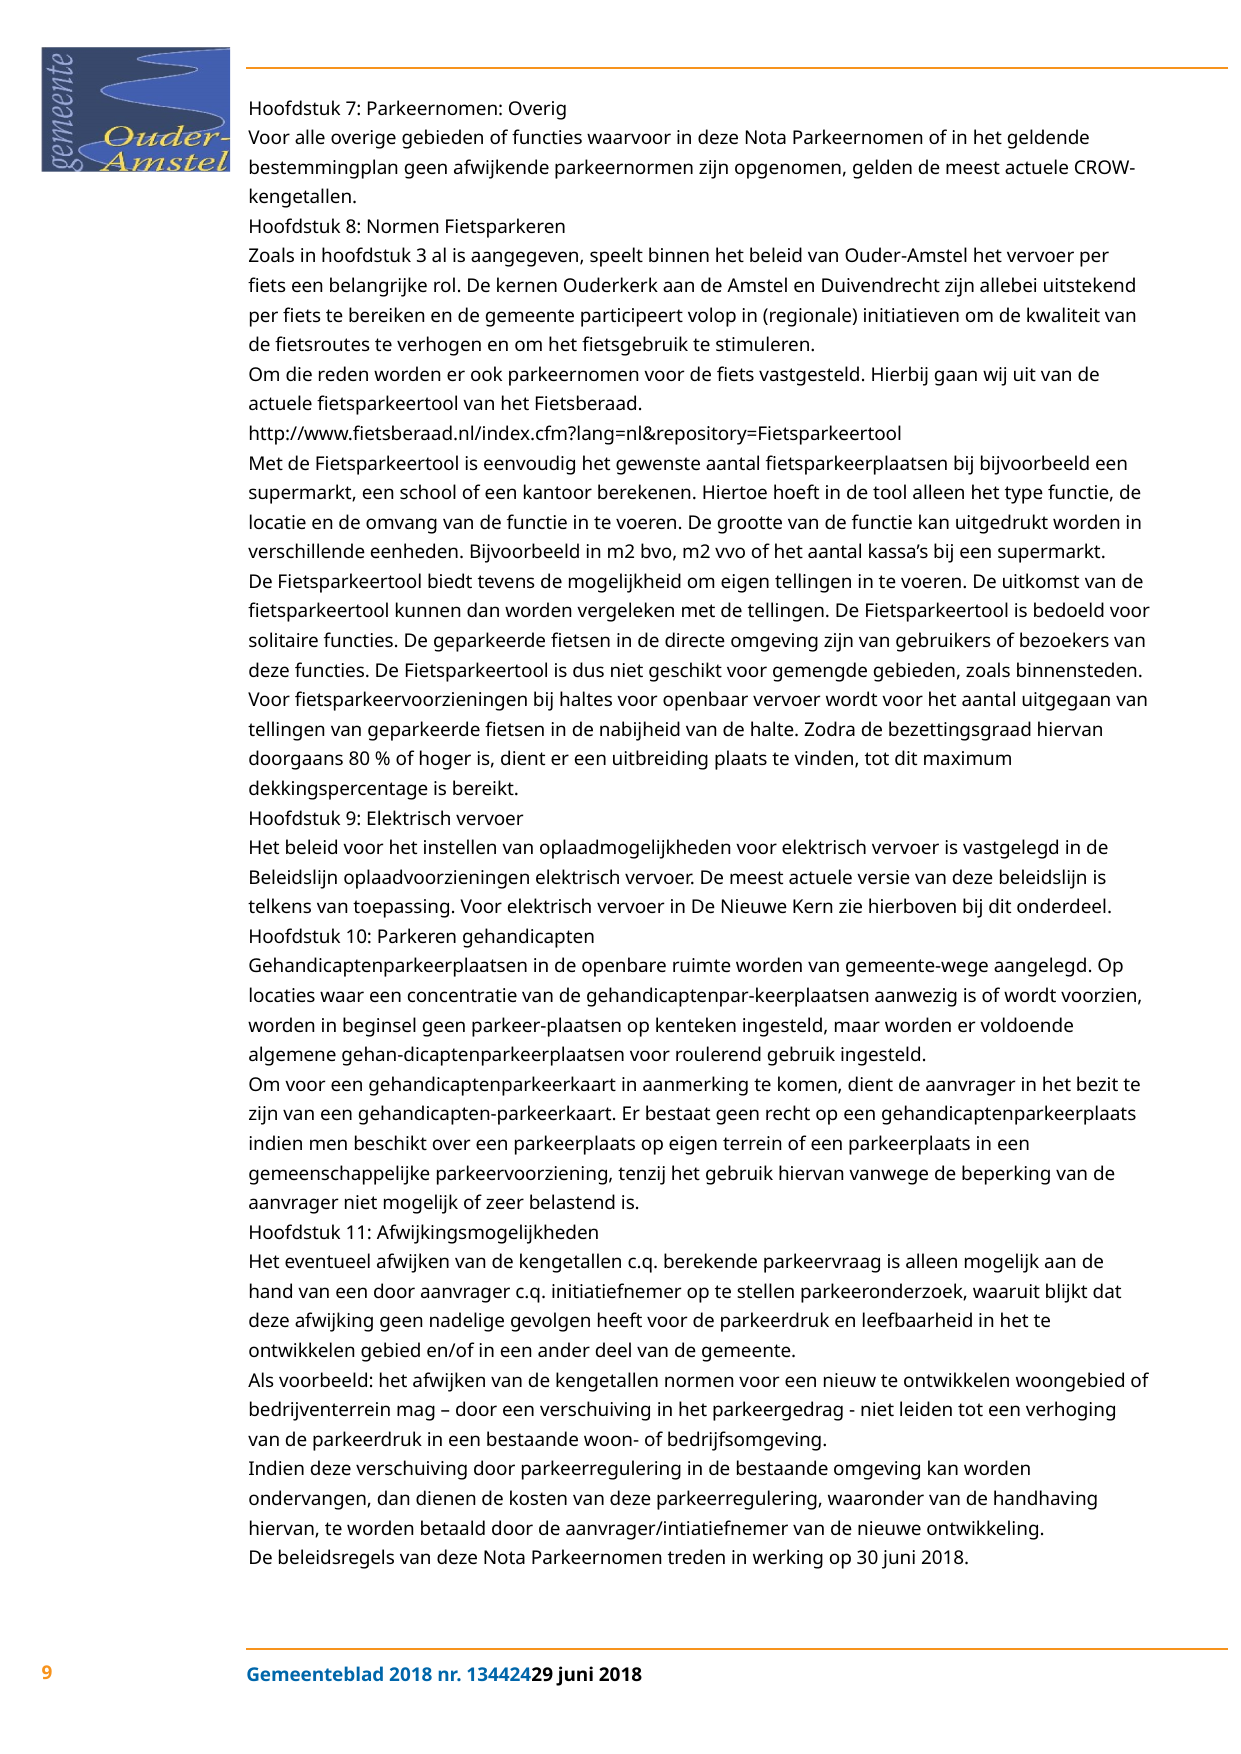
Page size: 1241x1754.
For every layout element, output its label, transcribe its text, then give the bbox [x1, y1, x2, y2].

text Gehandicaptenparkeerplaatsen in de openbare ruimte worden van gemeente-wege aangelegd. Op locaties waar een concentratie van de gehandicaptenpar-keerplaatsen aanwezig is of wordt voorzien, worden in beginsel geen parkeer-plaatsen op kenteken ingesteld, maar worden er voldoende algemene gehan-dicaptenparkeerplaatsen voor roulerend gebruik ingesteld. [248, 953, 1152, 1067]
text De Fietsparkeertool biedt tevens de mogelijkheid om eigen tellingen in te voeren. De uitkomst van de fietsparkeertool kunnen dan worden vergeleken met de tellingen. De Fietsparkeertool is bedoeld voor solitaire functies. De geparkeerde fietsen in de directe omgeving zijn van gebruikers of bezoekers van deze functies. De Fietsparkeertool is dus niet geschikt voor gemengde gebieden, zoals binnensteden. [248, 568, 1152, 683]
text Als voorbeeld: het afwijken van de kengetallen normen voor een nieuw te ontwikkelen woongebied of bedrijventerrein mag – door een verschuiving in het parkeergedrag - niet leiden tot een verhoging van de parkeerdruk in een bestaande woon- of bedrijfsomgeving. [248, 1367, 1152, 1452]
text Het beleid voor het instellen van oplaadmogelijkheden voor elektrisch vervoer is vastgelegd in de Beleidslijn oplaadvoorzieningen elektrisch vervoer. De meest actuele versie van deze beleidslijn is telkens van toepassing. Voor elektrisch vervoer in De Nieuwe Kern zie hierboven bij dit onderdeel. [248, 834, 1152, 919]
text Voor fietsparkeervoorzieningen bij haltes voor openbaar vervoer wordt voor het aantal uitgegaan van tellingen van geparkeerde fietsen in de nabijheid van de halte. Zodra de bezettingsgraad hiervan doorgaans 80 % of hoger is, dient er een uitbreiding plaats te vinden, tot dit maximum dekkingspercentage is bereikt. [248, 686, 1152, 801]
text Voor alle overige gebieden of functies waarvoor in deze Nota Parkeernomen of in het geldende bestemmingplan geen afwijkende parkeernormen zijn opgenomen, gelden de meest actuele CROW-kengetallen. [248, 124, 1152, 209]
text Hoofdstuk 11: Afwijkingsmogelijkheden [248, 1219, 1152, 1245]
text http://www.fietsberaad.nl/index.cfm?lang=nl&repository=Fietsparkeertool [248, 420, 1152, 446]
text Hoofdstuk 10: Parkeren gehandicapten [248, 923, 1152, 949]
text Het eventueel afwijken van de kengetallen c.q. berekende parkeervraag is alleen mogelijk aan de hand van een door aanvrager c.q. initiatiefnemer op te stellen parkeeronderzoek, waaruit blijkt dat deze afwijking geen nadelige gevolgen heeft voor de parkeerdruk en leefbaarheid in het te ontwikkelen gebied en/of in een ander deel van de gemeente. [248, 1248, 1152, 1363]
text Indien deze verschuiving door parkeerregulering in de bestaande omgeving kan worden ondervangen, dan dienen de kosten van deze parkeerregulering, waaronder van de handhaving hiervan, te worden betaald door de aanvrager/intiatiefnemer van de nieuwe ontwikkeling. [248, 1456, 1152, 1541]
text De beleidsregels van deze Nota Parkeernomen treden in werking op 30 juni 2018. [248, 1544, 1152, 1570]
text Om voor een gehandicaptenparkeerkaart in aanmerking te komen, dient de aanvrager in het bezit te zijn van een gehandicapten-parkeerkaart. Er bestaat geen recht op een gehandicaptenparkeerplaats indien men beschikt over een parkeerplaats op eigen terrein of een parkeerplaats in een gemeenschappelijke parkeervoorziening, tenzij het gebruik hiervan vanwege de beperking van de aanvrager niet mogelijk of zeer belastend is. [248, 1071, 1152, 1215]
text Zoals in hoofdstuk 3 al is aangegeven, speelt binnen het beleid van Ouder-Amstel het vervoer per fiets een belangrijke rol. De kernen Ouderkerk aan de Amstel en Duivendrecht zijn allebei uitstekend per fiets te bereiken en de gemeente participeert volop in (regionale) initiatieven om de kwaliteit van de fietsroutes te verhogen en om het fietsgebruik te stimuleren. [248, 243, 1152, 357]
picture [41, 47, 231, 172]
text Om die reden worden er ook parkeernomen voor de fiets vastgesteld. Hierbij gaan wij uit van de actuele fietsparkeertool van het Fietsberaad. [248, 361, 1152, 416]
text Met de Fietsparkeertool is eenvoudig het gewenste aantal fietsparkeerplaatsen bij bijvoorbeeld een supermarkt, een school of een kantoor berekenen. Hiertoe hoeft in de tool alleen het type functie, de locatie en de omvang van de functie in te voeren. De grootte van de functie kan uitgedrukt worden in verschillende eenheden. Bijvoorbeeld in m2 bvo, m2 vvo of het aantal kassa’s bij een supermarkt. [248, 450, 1152, 564]
text Hoofdstuk 8: Normen Fietsparkeren [248, 213, 1152, 239]
text Hoofdstuk 9: Elektrisch vervoer [248, 805, 1152, 831]
text Hoofdstuk 7: Parkeernomen: Overig [248, 95, 1152, 121]
